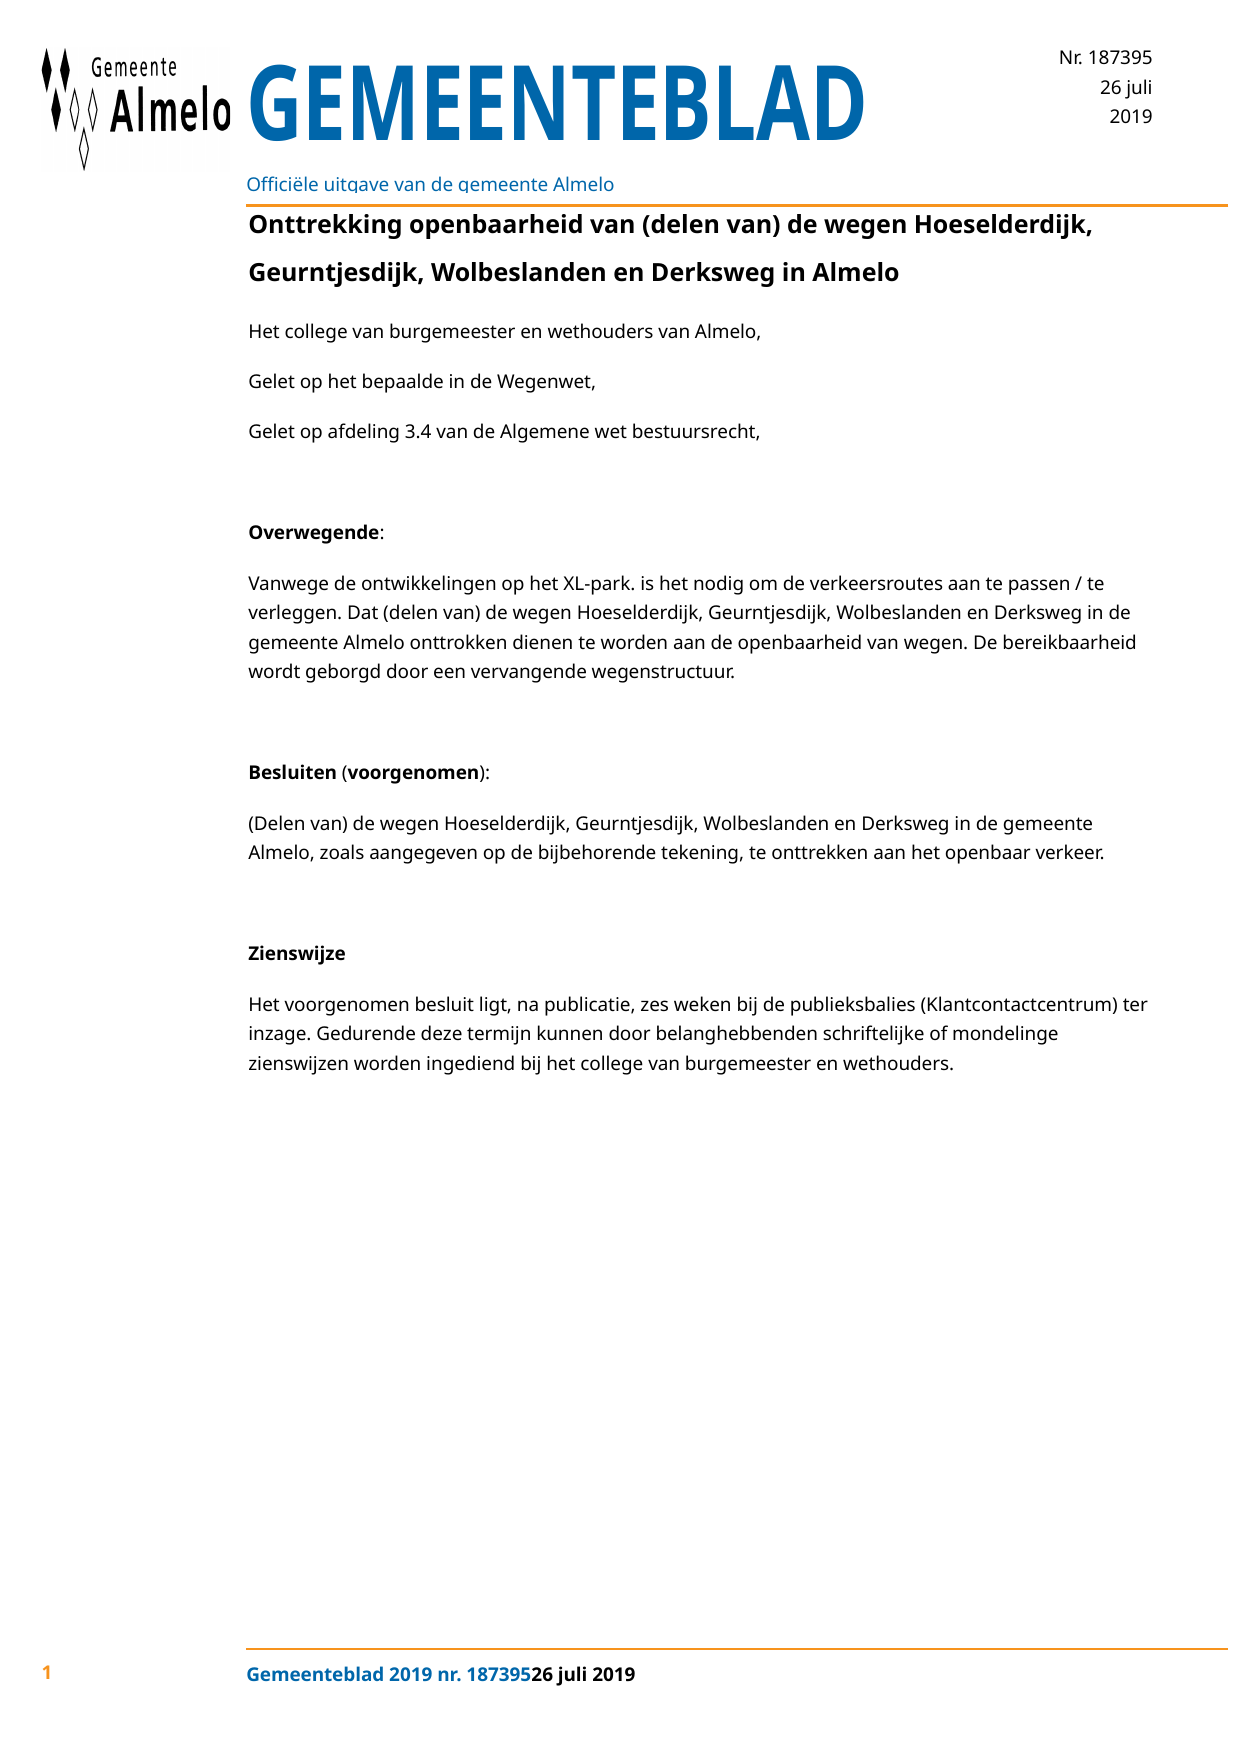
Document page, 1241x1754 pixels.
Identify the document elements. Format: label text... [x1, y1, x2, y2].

text Onttrekking openbaarheid van (delen van) de wegen Hoeselderdijk, Geurntjesdijk, Wolbeslanden en Derksweg in Almelo [248, 207, 1152, 288]
text (Delen van) de wegen Hoeselderdijk, Geurntjesdijk, Wolbeslanden en Derksweg in de gemeente Almelo, zoals aangegeven op de bijbehorende tekening, te onttrekken aan het openbaar verkeer. [248, 810, 1152, 865]
text Het voorgenomen besluit ligt, na publicatie, zes weken bij de publieksbalies (Klantcontactcentrum) ter inzage. Gedurende deze termijn kunnen door belanghebbenden schriftelijke of mondelinge zienswijzen worden ingediend bij het college van burgemeester en wethouders. [248, 991, 1152, 1076]
text Overwegende: [248, 519, 1152, 545]
text Vanwege de ontwikkelingen op het XL-park. is het nodig om de verkeersroutes aan te passen / te verleggen. Dat (delen van) de wegen Hoeselderdijk, Geurntjesdijk, Wolbeslanden en Derksweg in de gemeente Almelo onttrokken dienen te worden aan de openbaarheid van wegen. De bereikbaarheid wordt geborgd door een vervangende wegenstructuur. [248, 570, 1152, 684]
text Gelet op afdeling 3.4 van de Algemene wet bestuursrecht, [248, 419, 1152, 444]
picture [41, 47, 231, 172]
text Zienswijze [248, 940, 1152, 966]
text Het college van burgemeester en wethouders van Almelo, [248, 318, 1152, 344]
text Gelet op het bepaalde in de Wegenwet, [248, 368, 1152, 394]
text Besluiten (voorgenomen): [248, 759, 1152, 785]
